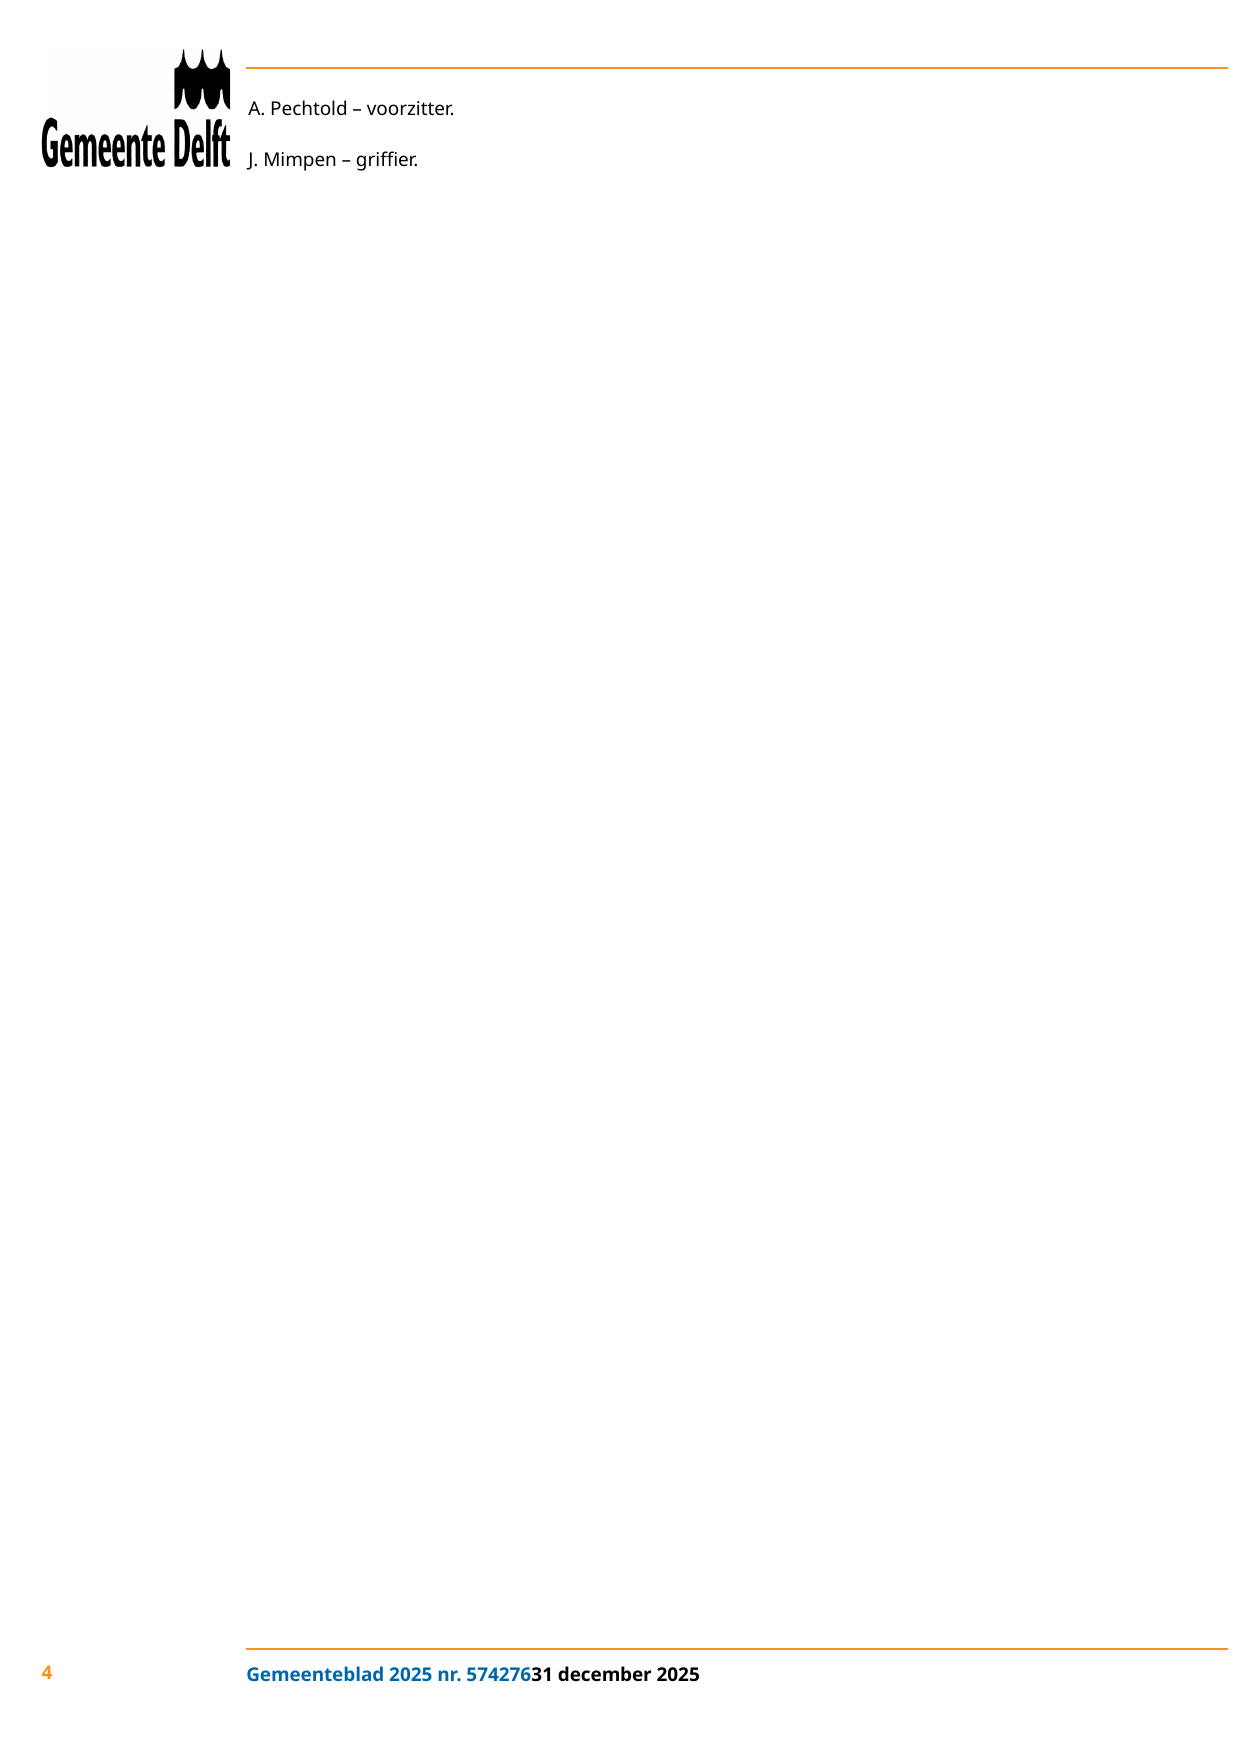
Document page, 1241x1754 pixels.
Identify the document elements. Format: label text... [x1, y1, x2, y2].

text A. Pechtold – voorzitter. [248, 95, 1152, 121]
picture [41, 47, 231, 172]
text J. Mimpen – griffier. [248, 146, 1152, 172]
